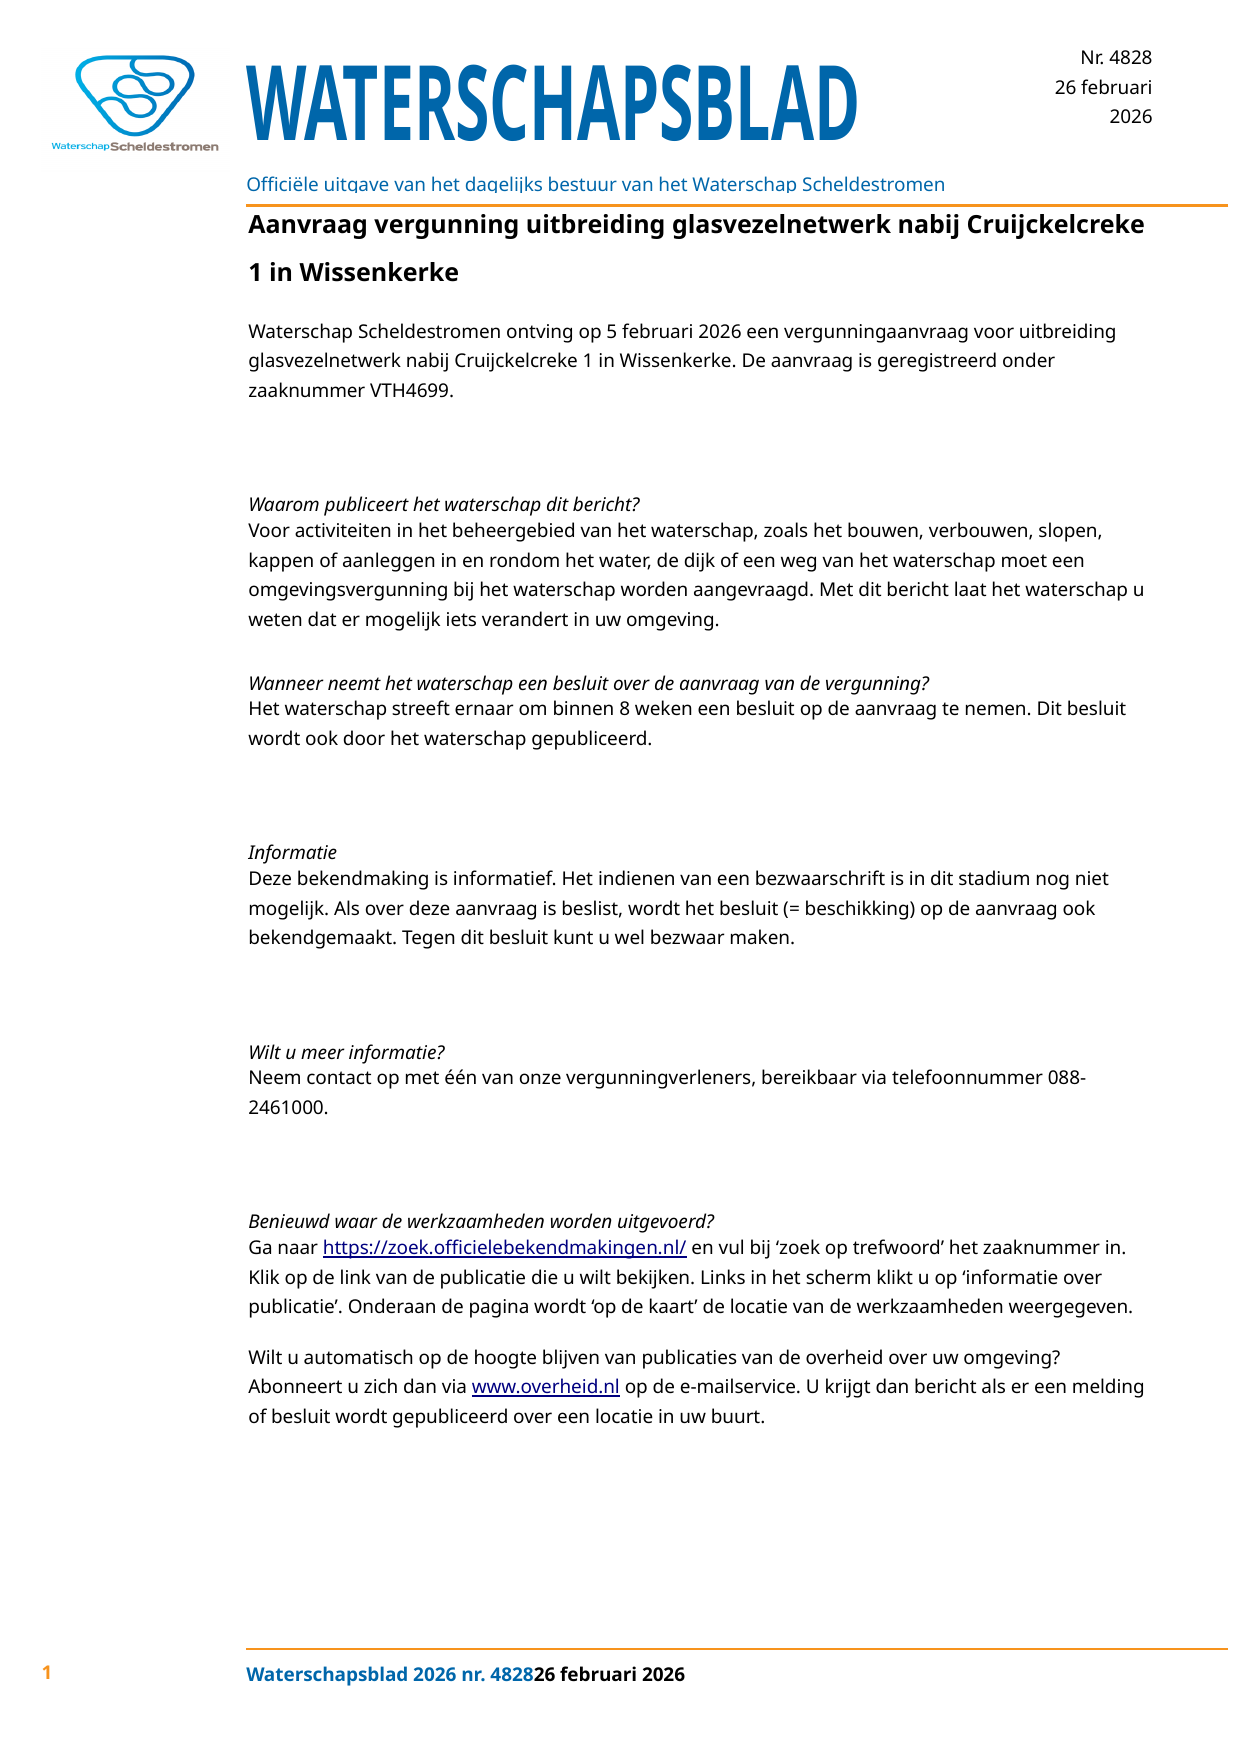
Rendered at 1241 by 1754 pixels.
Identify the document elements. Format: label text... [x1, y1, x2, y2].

picture [41, 47, 231, 172]
text Voor activiteiten in het beheergebied van het waterschap, zoals het bouwen, verbouwen, slopen, kappen of aanleggen in en rondom het water, de dijk of een weg van het waterschap moet een omgevingsvergunning bij het waterschap worden aangevraagd. Met dit bericht laat het waterschap u weten dat er mogelijk iets verandert in uw omgeving. [248, 517, 1152, 632]
text Ga naar https://zoek.officielebekendmakingen.nl/ en vul bij ‘zoek op trefwoord’ het zaaknummer in. Klik op de link van de publicatie die u wilt bekijken. Links in het scherm klikt u op ‘informatie over publicatie’. Onderaan de pagina wordt ‘op de kaart’ de locatie van de werkzaamheden weergegeven. [248, 1234, 1152, 1319]
text Wanneer neemt het waterschap een besluit over de aanvraag van de vergunning? [248, 670, 1152, 696]
text Wilt u meer informatie? [248, 1039, 1152, 1064]
text Neem contact op met één van onze vergunningverleners, bereikbaar via telefoonnummer 088-2461000. [248, 1064, 1152, 1120]
text Het waterschap streeft ernaar om binnen 8 weken een besluit op de aanvraag te nemen. Dit besluit wordt ook door het waterschap gepubliceerd. [248, 696, 1152, 751]
text Wilt u automatisch op de hoogte blijven van publicaties van de overheid over uw omgeving? Abonneert u zich dan via www.overheid.nl op de e-mailservice. U krijgt dan bericht als er een melding of besluit wordt gepubliceerd over een locatie in uw buurt. [248, 1344, 1152, 1429]
text Informatie [248, 839, 1152, 865]
text Waarom publiceert het waterschap dit bericht? [248, 491, 1152, 517]
text Aanvraag vergunning uitbreiding glasvezelnetwerk nabij Cruijckelcreke 1 in Wissenkerke [248, 207, 1152, 288]
text Deze bekendmaking is informatief. Het indienen van een bezwaarschrift is in dit stadium nog niet mogelijk. Als over deze aanvraag is beslist, wordt het besluit (= beschikking) op de aanvraag ook bekendgemaakt. Tegen dit besluit kunt u wel bezwaar maken. [248, 865, 1152, 950]
text Benieuwd waar de werkzaamheden worden uitgevoerd? [248, 1208, 1152, 1234]
text Waterschap Scheldestromen ontving op 5 februari 2026 een vergunningaanvraag voor uitbreiding glasvezelnetwerk nabij Cruijckelcreke 1 in Wissenkerke. De aanvraag is geregistreerd onder zaaknummer VTH4699. [248, 318, 1152, 403]
